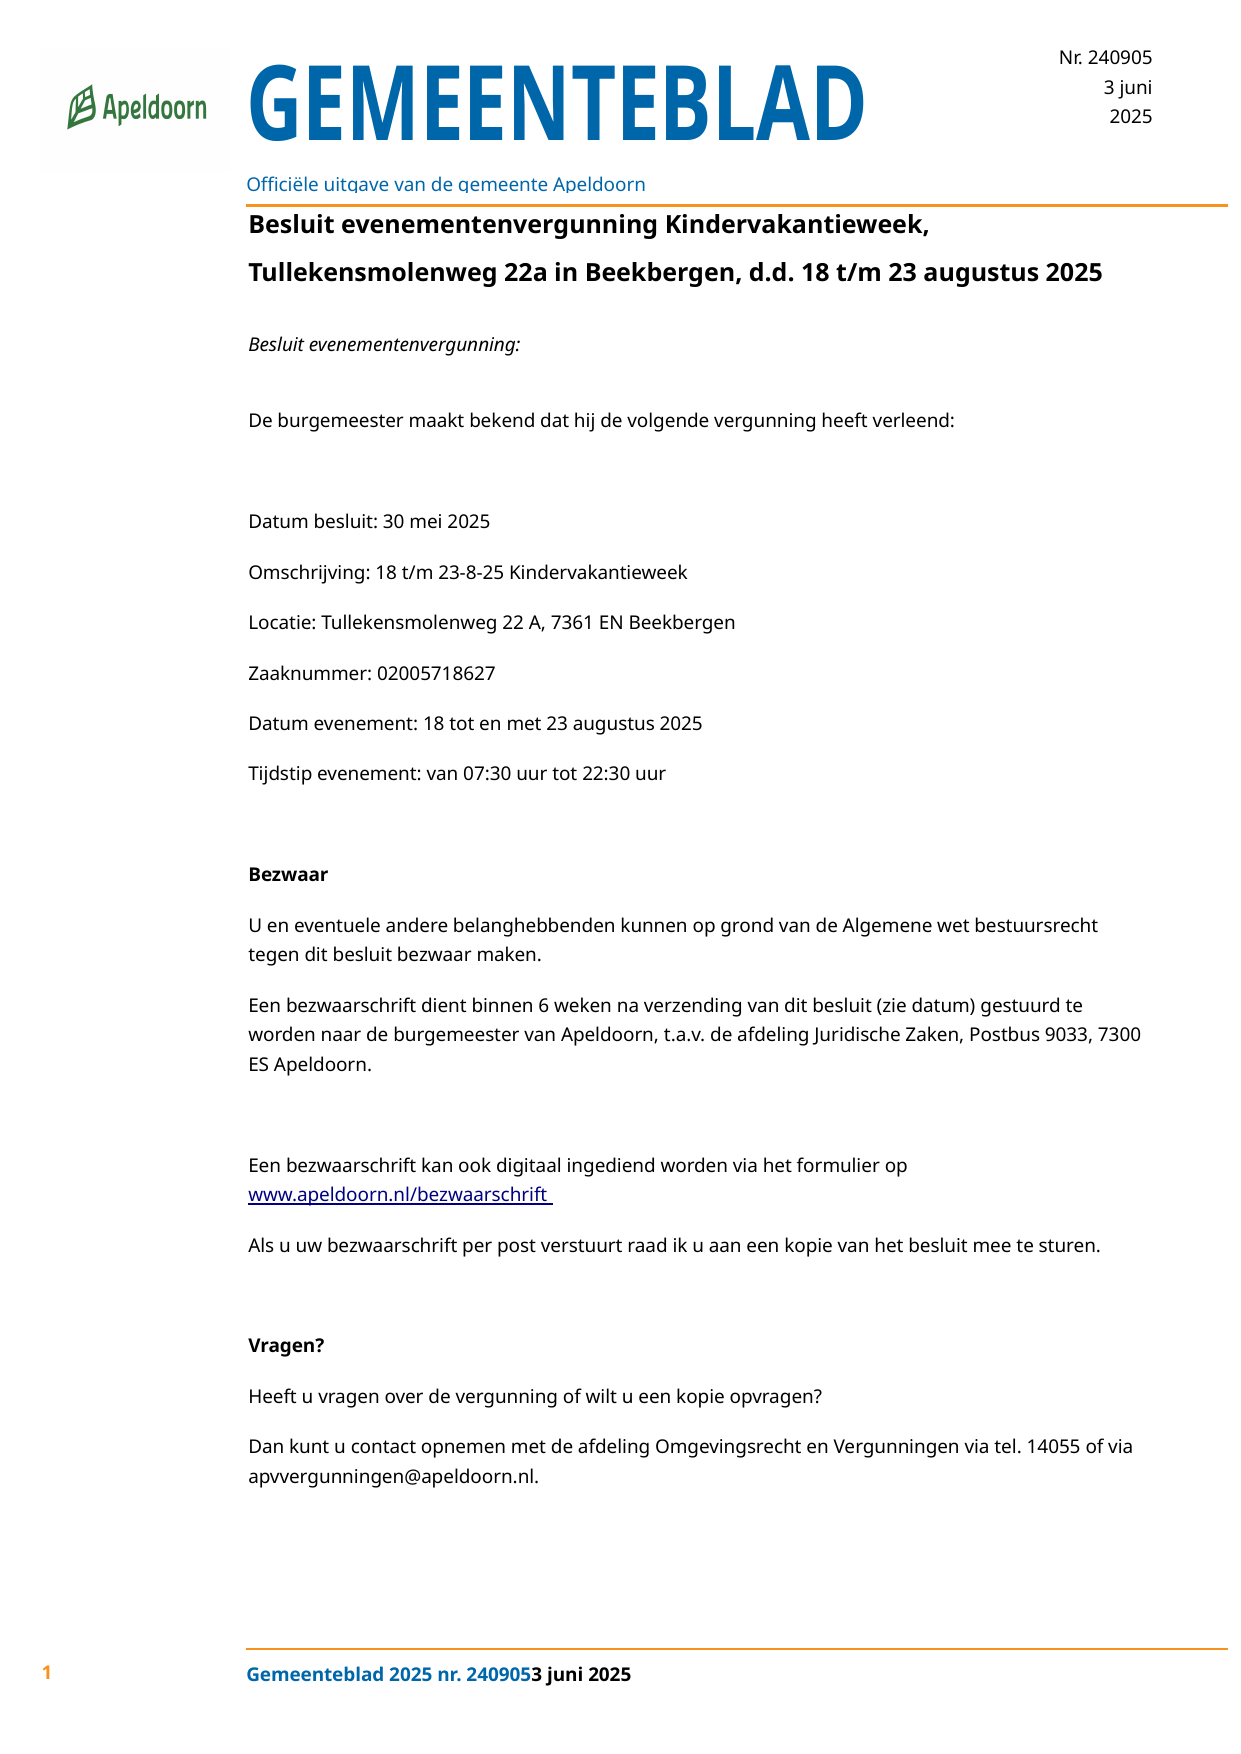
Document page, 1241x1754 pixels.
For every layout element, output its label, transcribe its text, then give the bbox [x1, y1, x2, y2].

text Heeft u vragen over de vergunning of wilt u een kopie opvragen? [248, 1383, 1152, 1409]
text Een bezwaarschrift dient binnen 6 weken na verzending van dit besluit (zie datum) gestuurd te worden naar de burgemeester van Apeldoorn, t.a.v. de afdeling Juridische Zaken, Postbus 9033, 7300 ES Apeldoorn. [248, 992, 1152, 1077]
text Een bezwaarschrift kan ook digitaal ingediend worden via het formulier op www.apeldoorn.nl/bezwaarschrift [248, 1152, 1152, 1207]
text Omschrijving: 18 t/m 23-8-25 Kindervakantieweek [248, 559, 1152, 584]
text Locatie: Tullekensmolenweg 22 A, 7361 EN Beekbergen [248, 609, 1152, 635]
text Datum besluit: 30 mei 2025 [248, 508, 1152, 534]
text Zaaknummer: 02005718627 [248, 660, 1152, 685]
text Dan kunt u contact opnemen met de afdeling Omgevingsrecht en Vergunningen via tel. 14055 of via apvvergunningen@apeldoorn.nl. [248, 1433, 1152, 1489]
text Bezwaar [248, 861, 1152, 887]
text Als u uw bezwaarschrift per post verstuurt raad ik u aan een kopie van het besluit mee te sturen. [248, 1232, 1152, 1257]
text Datum evenement: 18 tot en met 23 augustus 2025 [248, 710, 1152, 736]
text U en eventuele andere belanghebbenden kunnen op grond van de Algemene wet bestuursrecht tegen dit besluit bezwaar maken. [248, 912, 1152, 967]
text Tijdstip evenement: van 07:30 uur tot 22:30 uur [248, 761, 1152, 786]
text Besluit evenementenvergunning Kindervakantieweek, Tullekensmolenweg 22a in Beekbergen, d.d. 18 t/m 23 augustus 2025 [248, 207, 1152, 288]
picture [41, 47, 231, 172]
text Vragen? [248, 1333, 1152, 1358]
text De burgemeester maakt bekend dat hij de volgende vergunning heeft verleend: [248, 408, 1152, 433]
text Besluit evenementenvergunning: [248, 331, 1152, 357]
